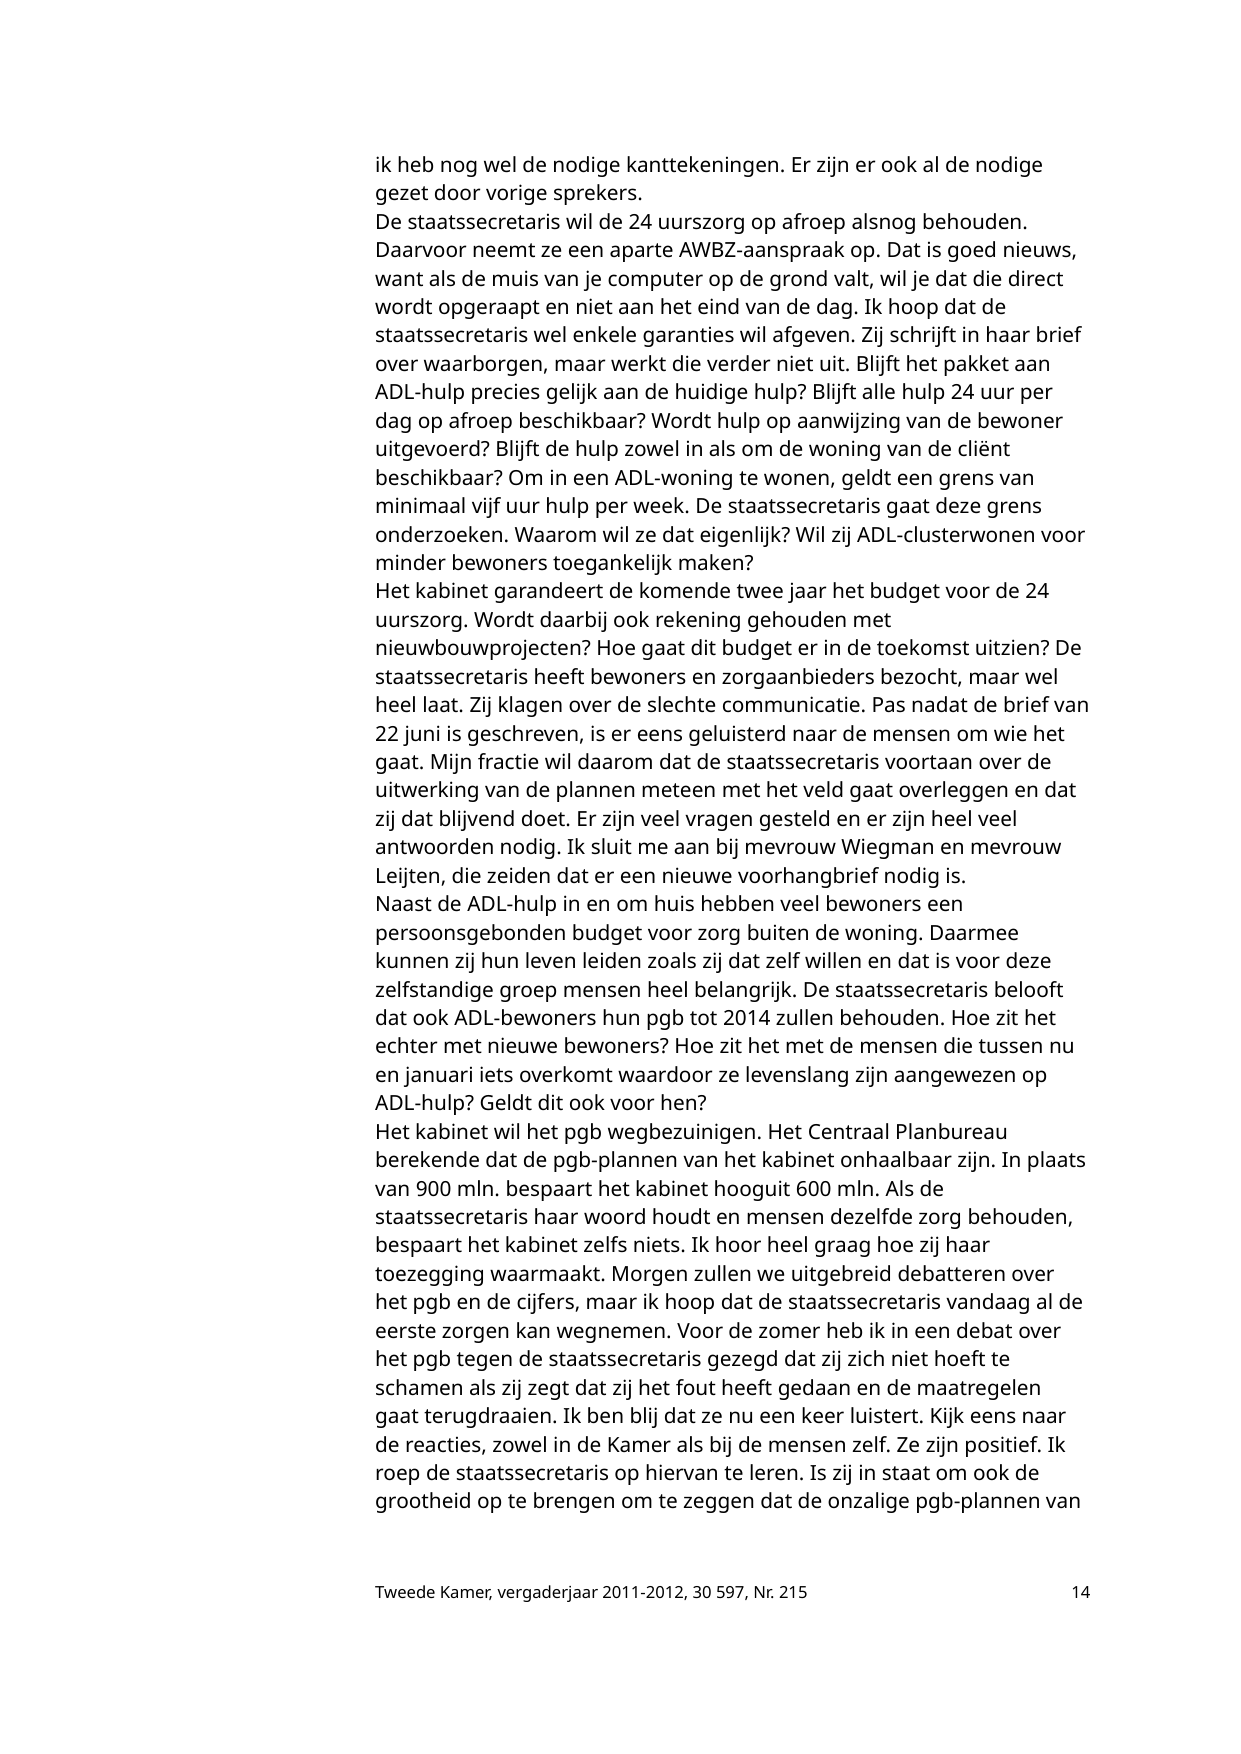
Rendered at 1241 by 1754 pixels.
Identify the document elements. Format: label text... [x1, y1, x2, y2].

text ik heb nog wel de nodige kanttekeningen. Er zijn er ook al de nodige gezet door vorige sprekers. [375, 150, 1090, 207]
text De staatssecretaris wil de 24 uurszorg op afroep alsnog behouden. Daarvoor neemt ze een aparte AWBZ-aanspraak op. Dat is goed nieuws, want als de muis van je computer op de grond valt, wil je dat die direct wordt opgeraapt en niet aan het eind van de dag. Ik hoop dat de staatssecretaris wel enkele garanties wil afgeven. Zij schrijft in haar brief over waarborgen, maar werkt die verder niet uit. Blijft het pakket aan ADL-hulp precies gelijk aan de huidige hulp? Blijft alle hulp 24 uur per dag op afroep beschikbaar? Wordt hulp op aanwijzing van de bewoner uitgevoerd? Blijft de hulp zowel in als om de woning van de cliënt beschikbaar? Om in een ADL-woning te wonen, geldt een grens van minimaal vijf uur hulp per week. De staatssecretaris gaat deze grens onderzoeken. Waarom wil ze dat eigenlijk? Wil zij ADL-clusterwonen voor minder bewoners toegankelijk maken? [375, 207, 1090, 577]
text Het kabinet garandeert de komende twee jaar het budget voor de 24 uurszorg. Wordt daarbij ook rekening gehouden met nieuwbouwprojecten? Hoe gaat dit budget er in de toekomst uitzien? De staatssecretaris heeft bewoners en zorgaanbieders bezocht, maar wel heel laat. Zij klagen over de slechte communicatie. Pas nadat de brief van 22 juni is geschreven, is er eens geluisterd naar de mensen om wie het gaat. Mijn fractie wil daarom dat de staatssecretaris voortaan over de uitwerking van de plannen meteen met het veld gaat overleggen en dat zij dat blijvend doet. Er zijn veel vragen gesteld en er zijn heel veel antwoorden nodig. Ik sluit me aan bij mevrouw Wiegman en mevrouw Leijten, die zeiden dat er een nieuwe voorhangbrief nodig is. [375, 577, 1090, 889]
text Het kabinet wil het pgb wegbezuinigen. Het Centraal Planbureau berekende dat de pgb-plannen van het kabinet onhaalbaar zijn. In plaats van 900 mln. bespaart het kabinet hooguit 600 mln. Als de staatssecretaris haar woord houdt en mensen dezelfde zorg behouden, bespaart het kabinet zelfs niets. Ik hoor heel graag hoe zij haar toezegging waarmaakt. Morgen zullen we uitgebreid debatteren over het pgb en de cijfers, maar ik hoop dat de staatssecretaris vandaag al de eerste zorgen kan wegnemen. Voor de zomer heb ik in een debat over het pgb tegen de staatssecretaris gezegd dat zij zich niet hoeft te schamen als zij zegt dat zij het fout heeft gedaan en de maatregelen gaat terugdraaien. Ik ben blij dat ze nu een keer luistert. Kijk eens naar de reacties, zowel in de Kamer als bij de mensen zelf. Ze zijn positief. Ik roep de staatssecretaris op hiervan te leren. Is zij in staat om ook de grootheid op te brengen om te zeggen dat de onzalige pgb-plannen van [375, 1117, 1090, 1515]
text Naast de ADL-hulp in en om huis hebben veel bewoners een persoonsgebonden budget voor zorg buiten de woning. Daarmee kunnen zij hun leven leiden zoals zij dat zelf willen en dat is voor deze zelfstandige groep mensen heel belangrijk. De staatssecretaris belooft dat ook ADL-bewoners hun pgb tot 2014 zullen behouden. Hoe zit het echter met nieuwe bewoners? Hoe zit het met de mensen die tussen nu en januari iets overkomt waardoor ze levenslang zijn aangewezen op ADL-hulp? Geldt dit ook voor hen? [375, 889, 1090, 1117]
